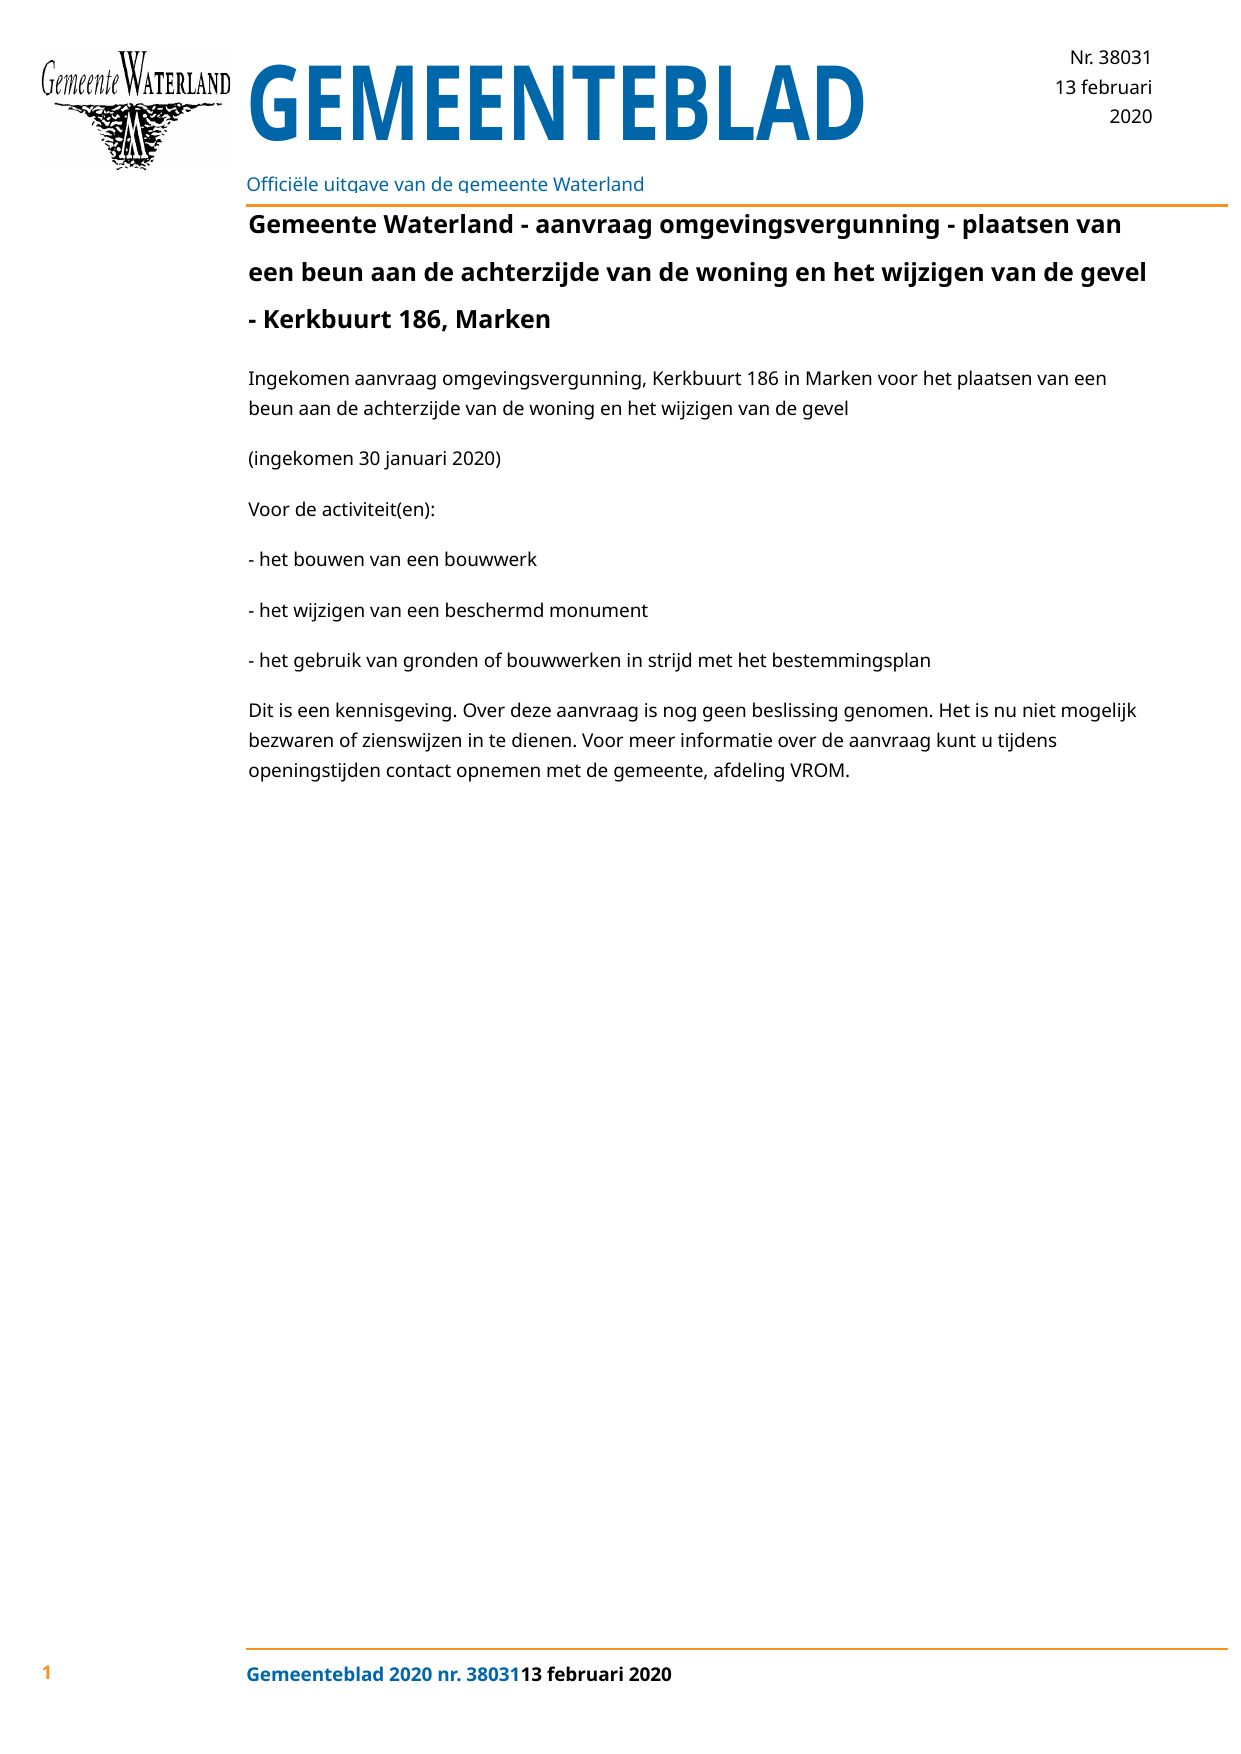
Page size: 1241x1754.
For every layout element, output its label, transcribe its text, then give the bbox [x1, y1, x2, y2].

text - het gebruik van gronden of bouwwerken in strijd met het bestemmingsplan [248, 647, 1152, 673]
text Gemeente Waterland - aanvraag omgevingsvergunning - plaatsen van een beun aan de achterzijde van de woning en het wijzigen van de gevel - Kerkbuurt 186, Marken [248, 207, 1152, 336]
text Voor de activiteit(en): [248, 496, 1152, 522]
text Dit is een kennisgeving. Over deze aanvraag is nog geen beslissing genomen. Het is nu niet mogelijk bezwaren of zienswijzen in te dienen. Voor meer informatie over de aanvraag kunt u tijdens openingstijden contact opnemen met de gemeente, afdeling VROM. [248, 698, 1152, 782]
text - het wijzigen van een beschermd monument [248, 597, 1152, 622]
text (ingekomen 30 januari 2020) [248, 446, 1152, 471]
picture [41, 47, 231, 172]
text - het bouwen van een bouwwerk [248, 546, 1152, 572]
text Ingekomen aanvraag omgevingsvergunning, Kerkbuurt 186 in Marken voor het plaatsen van een beun aan de achterzijde van de woning en het wijzigen van de gevel [248, 366, 1152, 421]
